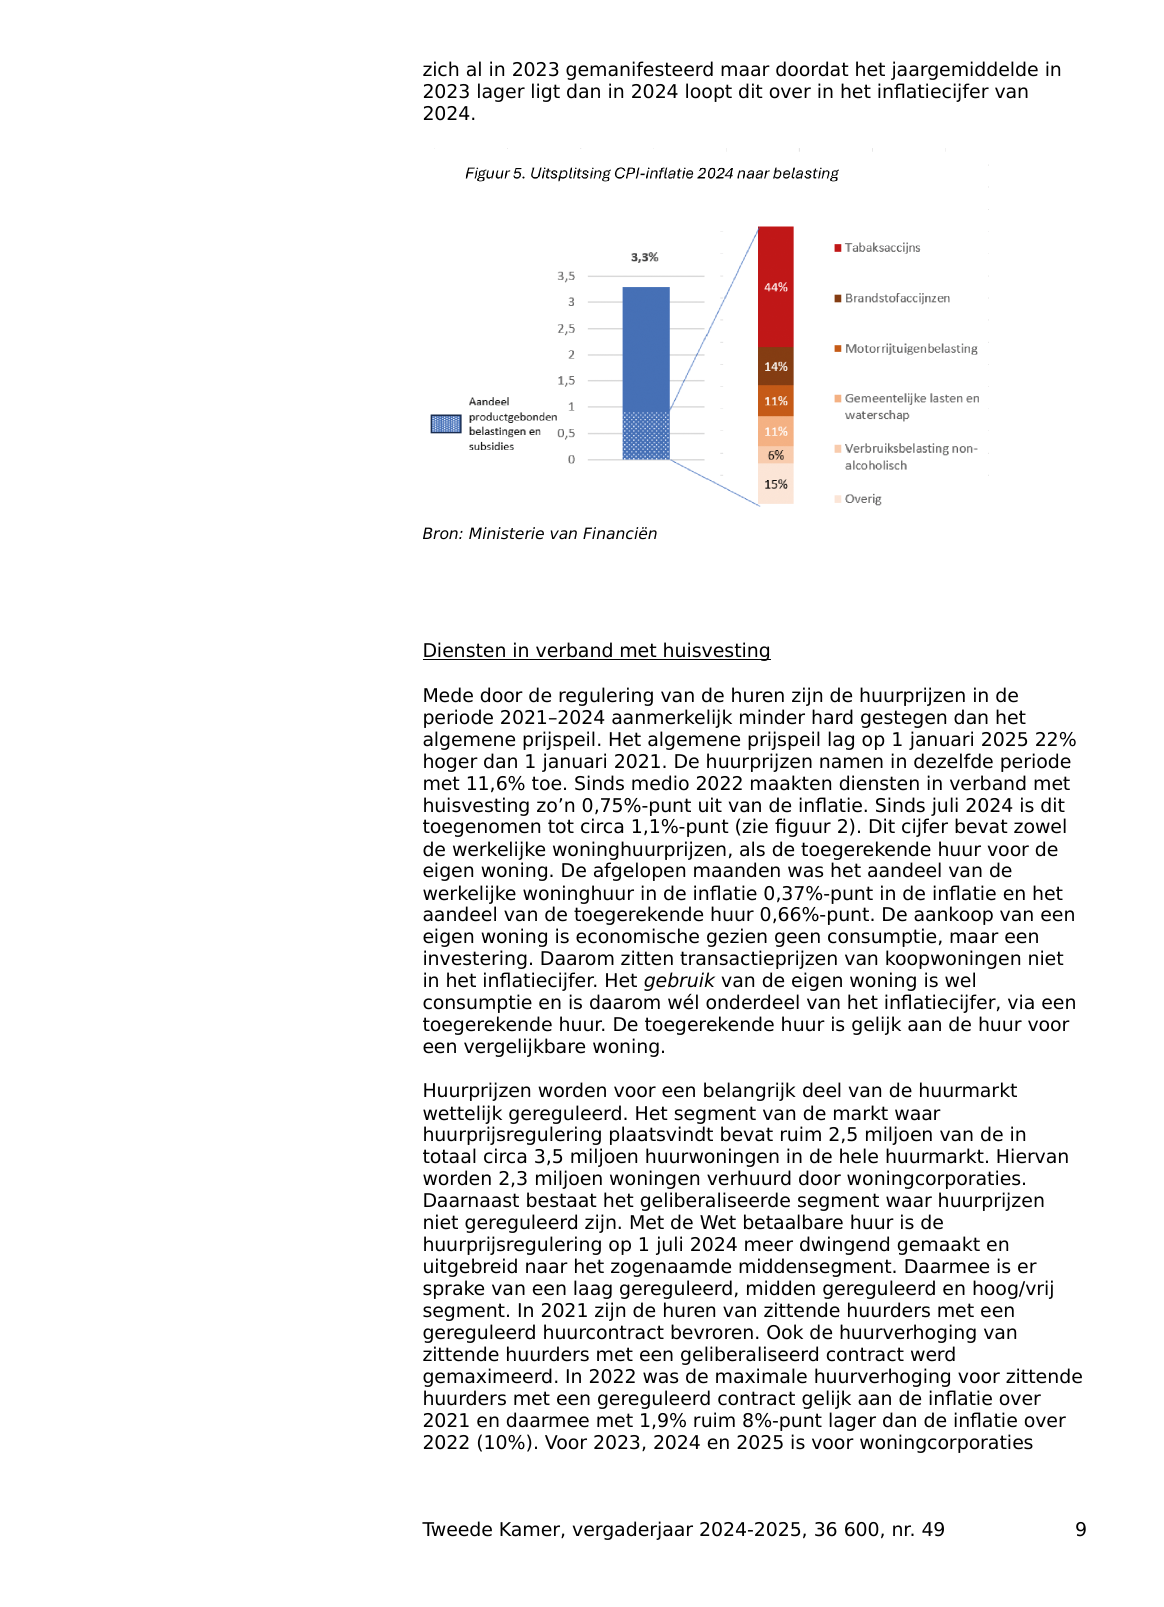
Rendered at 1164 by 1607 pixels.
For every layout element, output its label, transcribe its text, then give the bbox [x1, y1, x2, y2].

subtitle Diensten in verband met huisvesting [422, 640, 1087, 662]
text zich al in 2023 gemanifesteerd maar doordat het jaargemiddelde in 2023 lager ligt dan in 2024 loopt dit over in het inflatiecijfer van 2024. [422, 59, 1087, 125]
text Mede door de regulering van de huren zijn de huurprijzen in de periode 2021–2024 aanmerkelijk minder hard gestegen dan het algemene prijspeil. Het algemene prijspeil lag op 1 januari 2025 22% hoger dan 1 januari 2021. De huurprijzen namen in dezelfde periode met 11,6% toe. Sinds medio 2022 maakten diensten in verband met huisvesting zo’n 0,75%-punt uit van de inflatie. Sinds juli 2024 is dit toegenomen tot circa 1,1%-punt (zie figuur 2). Dit cijfer bevat zowel de werkelijke woninghuurprijzen, als de toegerekende huur voor de eigen woning. De afgelopen maanden was het aandeel van de werkelijke woninghuur in de inflatie 0,37%-punt in de inflatie en het aandeel van de toegerekende huur 0,66%-punt. De aankoop van een eigen woning is economische gezien geen consumptie, maar een investering. Daarom zitten transactieprijzen van koopwoningen niet in het inflatiecijfer. Het gebruik van de eigen woning is wel consumptie en is daarom wél onderdeel van het inflatiecijfer, via een toegerekende huur. De toegerekende huur is gelijk aan de huur voor een vergelijkbare woning. [422, 684, 1087, 1058]
text Huurprijzen worden voor een belangrijk deel van de huurmarkt wettelijk gereguleerd. Het segment van de markt waar huurprijsregulering plaatsvindt bevat ruim 2,5 miljoen van de in totaal circa 3,5 miljoen huurwoningen in de hele huurmarkt. Hiervan worden 2,3 miljoen woningen verhuurd door woningcorporaties. Daarnaast bestaat het geliberaliseerde segment waar huurprijzen niet gereguleerd zijn. Met de Wet betaalbare huur is de huurprijsregulering op 1 juli 2024 meer dwingend gemaakt en uitgebreid naar het zogenaamde middensegment. Daarmee is er sprake van een laag gereguleerd, midden gereguleerd en hoog/vrij segment. In 2021 zijn de huren van zittende huurders met een gereguleerd huurcontract bevroren. Ook de huurverhoging van zittende huurders met een geliberaliseerd contract werd gemaximeerd. In 2022 was de maximale huurverhoging voor zittende huurders met een gereguleerd contract gelijk aan de inflatie over 2021 en daarmee met 1,9% ruim 8%-punt lager dan de inflatie over 2022 (10%). Voor 2023, 2024 en 2025 is voor woningcorporaties [422, 1080, 1087, 1454]
picture [422, 147, 990, 514]
text Bron: Ministerie van Financiën [422, 525, 989, 543]
